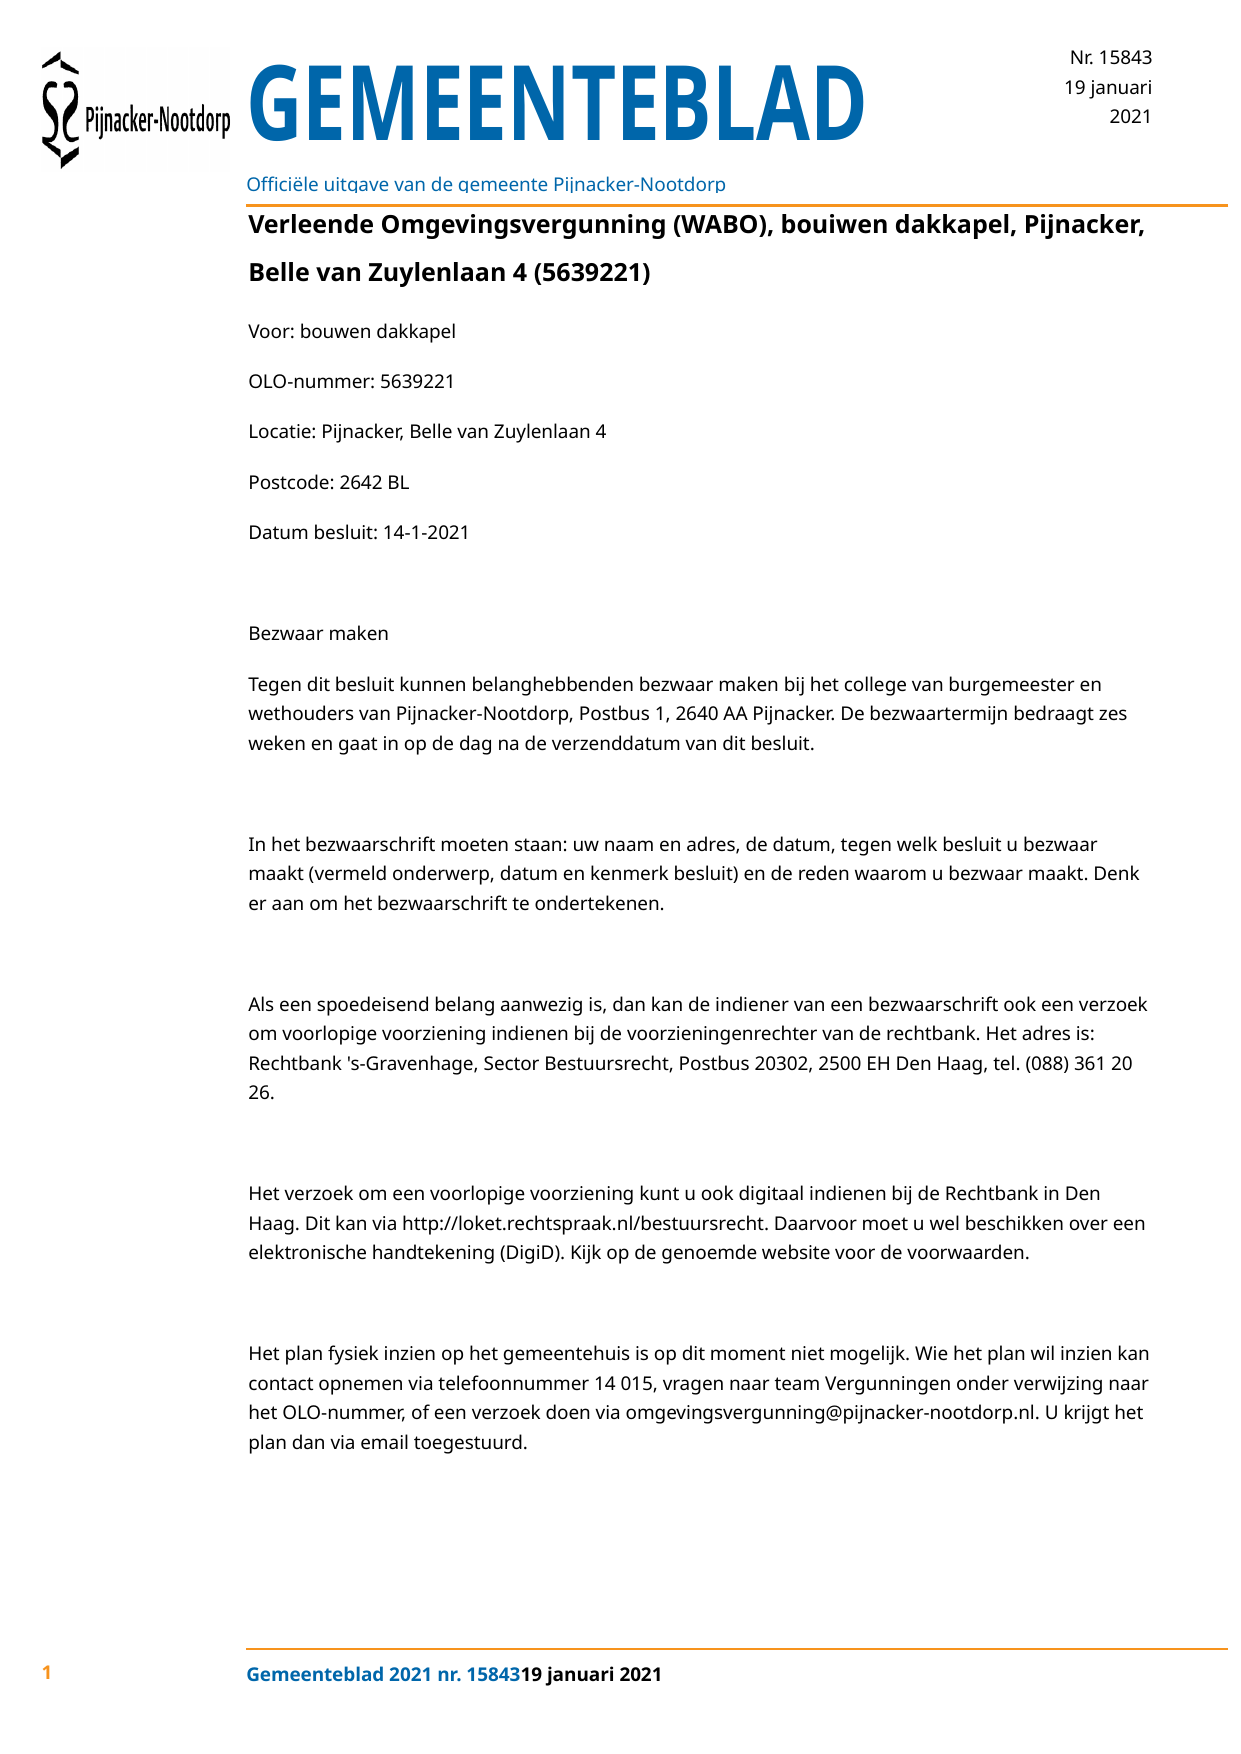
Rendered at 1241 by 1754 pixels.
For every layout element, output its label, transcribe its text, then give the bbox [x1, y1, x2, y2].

text Bezwaar maken [248, 620, 1152, 646]
text Als een spoedeisend belang aanwezig is, dan kan de indiener van een bezwaarschrift ook een verzoek om voorlopige voorziening indienen bij de voorzieningenrechter van de rechtbank. Het adres is: Rechtbank 's-Gravenhage, Sector Bestuursrecht, Postbus 20302, 2500 EH Den Haag, tel. (088) 361 20 26. [248, 991, 1152, 1105]
text Verleende Omgevingsvergunning (WABO), bouiwen dakkapel, Pijnacker, Belle van Zuylenlaan 4 (5639221) [248, 207, 1152, 288]
text In het bezwaarschrift moeten staan: uw naam en adres, de datum, tegen welk besluit u bezwaar maakt (vermeld onderwerp, datum en kenmerk besluit) en de reden waarom u bezwaar maakt. Denk er aan om het bezwaarschrift te ondertekenen. [248, 831, 1152, 916]
text Het verzoek om een voorlopige voorziening kunt u ook digitaal indienen bij de Rechtbank in Den Haag. Dit kan via http://loket.rechtspraak.nl/bestuursrecht. Daarvoor moet u wel beschikken over een elektronische handtekening (DigiD). Kijk op de genoemde website voor de voorwaarden. [248, 1180, 1152, 1265]
text Datum besluit: 14-1-2021 [248, 519, 1152, 545]
text Tegen dit besluit kunnen belanghebbenden bezwaar maken bij het college van burgemeester en wethouders van Pijnacker-Nootdorp, Postbus 1, 2640 AA Pijnacker. De bezwaartermijn bedraagt zes weken en gaat in op de dag na de verzenddatum van dit besluit. [248, 671, 1152, 756]
text Voor: bouwen dakkapel [248, 318, 1152, 344]
text Locatie: Pijnacker, Belle van Zuylenlaan 4 [248, 419, 1152, 444]
picture [41, 47, 231, 172]
text OLO-nummer: 5639221 [248, 368, 1152, 394]
text Postcode: 2642 BL [248, 469, 1152, 495]
text Het plan fysiek inzien op het gemeentehuis is op dit moment niet mogelijk. Wie het plan wil inzien kan contact opnemen via telefoonnummer 14 015, vragen naar team Vergunningen onder verwijzing naar het OLO-nummer, of een verzoek doen via omgevingsvergunning@pijnacker-nootdorp.nl. U krijgt het plan dan via email toegestuurd. [248, 1340, 1152, 1455]
